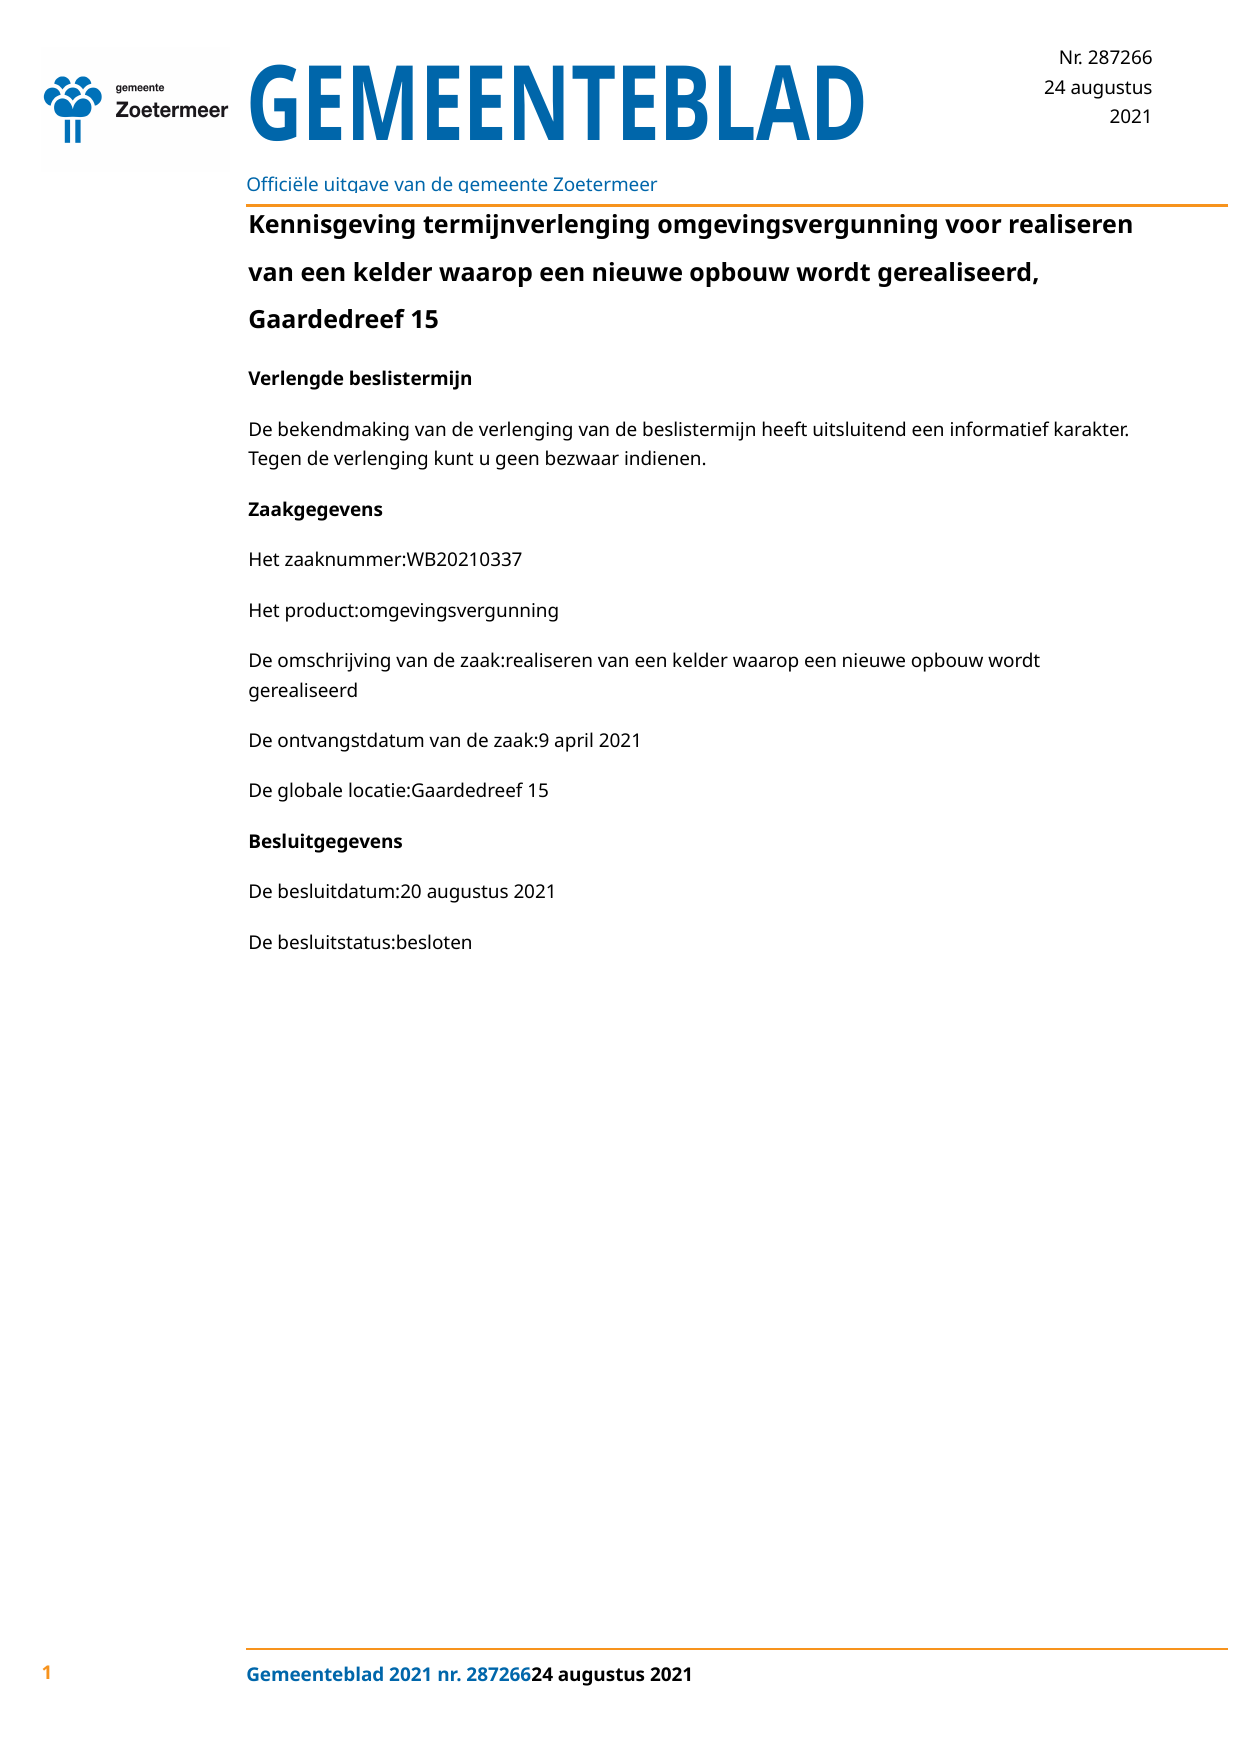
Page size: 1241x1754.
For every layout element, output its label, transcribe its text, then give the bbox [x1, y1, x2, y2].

text Het zaaknummer:WB20210337 [248, 546, 1152, 572]
picture [41, 47, 231, 172]
text Verlengde beslistermijn [248, 366, 1152, 391]
text De omschrijving van de zaak:realiseren van een kelder waarop een nieuwe opbouw wordt gerealiseerd [248, 647, 1152, 702]
text De ontvangstdatum van de zaak:9 april 2021 [248, 727, 1152, 753]
text De bekendmaking van de verlenging van de beslistermijn heeft uitsluitend een informatief karakter. Tegen de verlenging kunt u geen bezwaar indienen. [248, 416, 1152, 471]
text De besluitdatum:20 augustus 2021 [248, 878, 1152, 904]
text Zaakgegevens [248, 496, 1152, 522]
text Kennisgeving termijnverlenging omgevingsvergunning voor realiseren van een kelder waarop een nieuwe opbouw wordt gerealiseerd, Gaardedreef 15 [248, 207, 1152, 336]
text Het product:omgevingsvergunning [248, 597, 1152, 622]
text De besluitstatus:besloten [248, 929, 1152, 954]
text Besluitgegevens [248, 828, 1152, 854]
text De globale locatie:Gaardedreef 15 [248, 778, 1152, 803]
